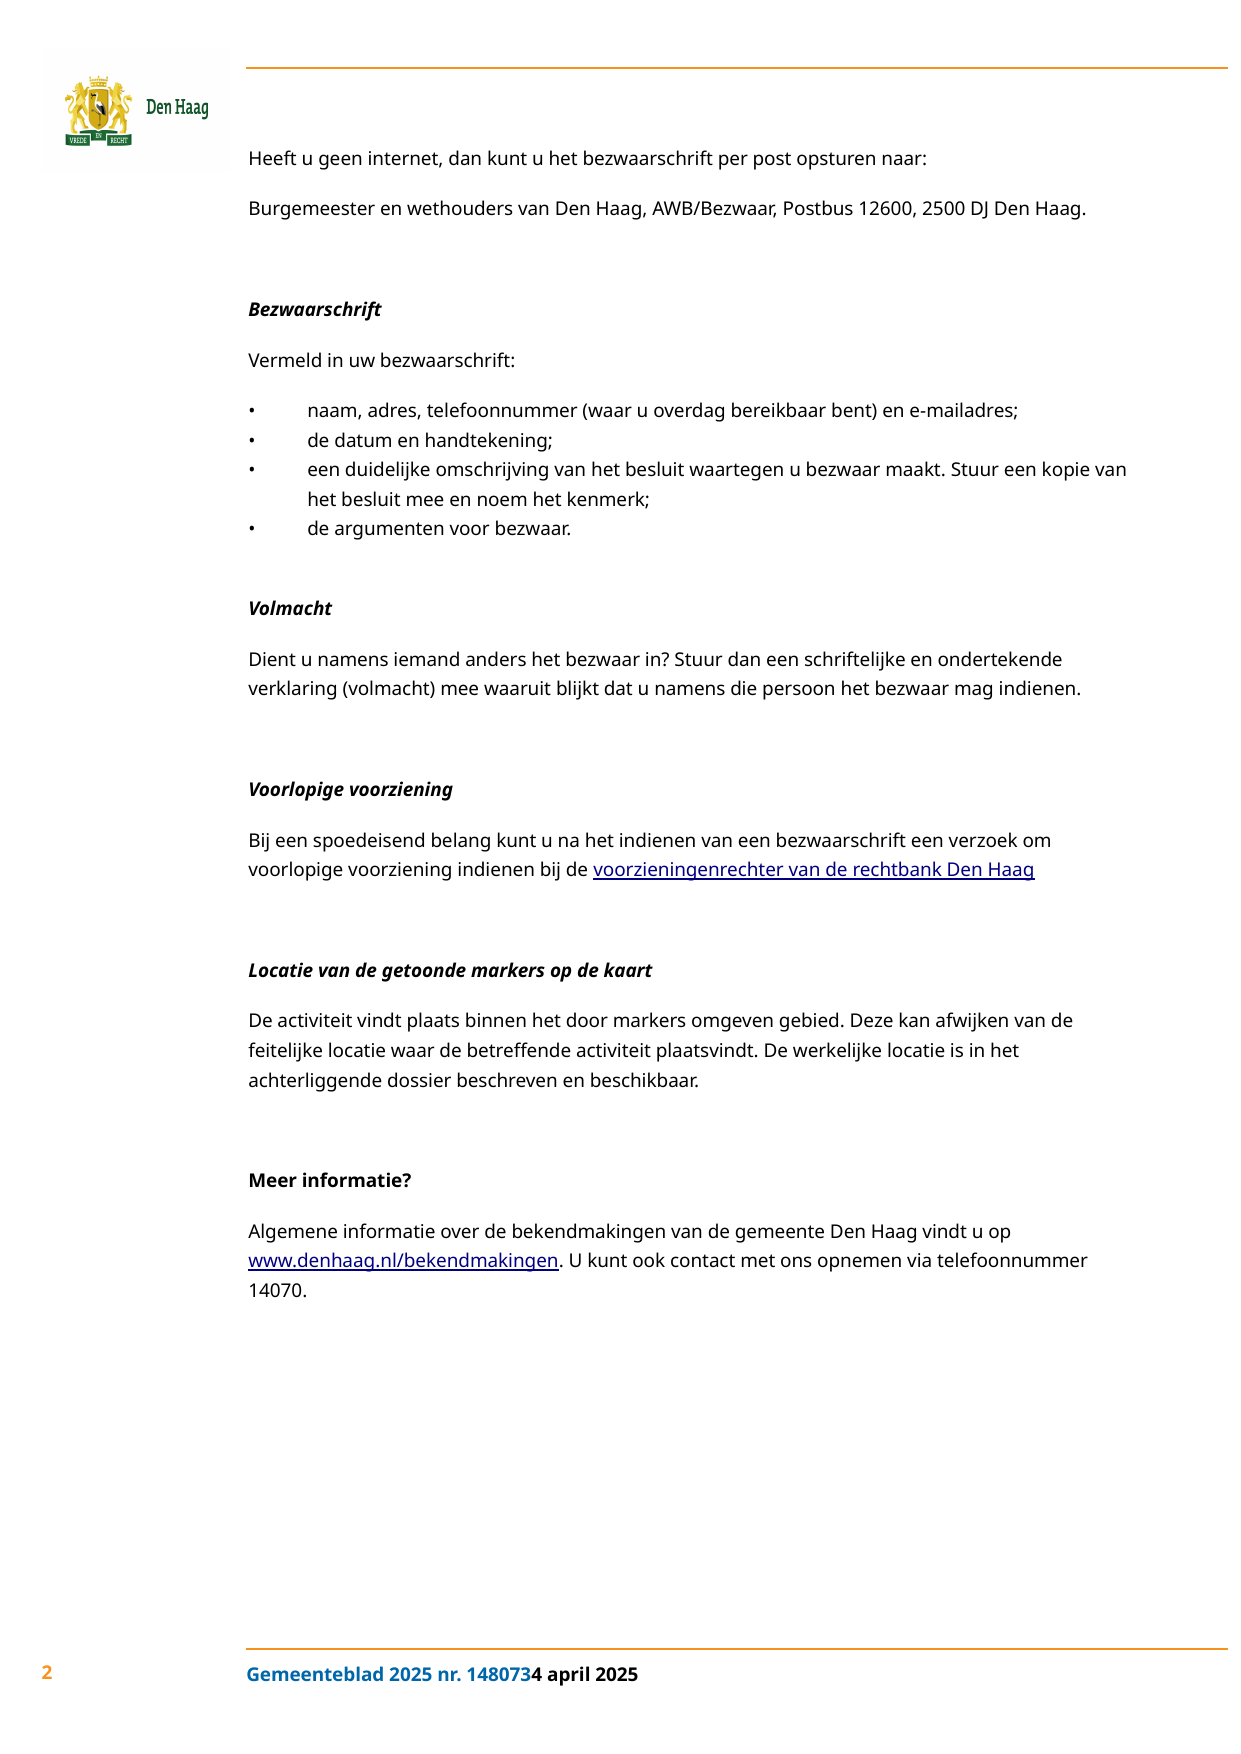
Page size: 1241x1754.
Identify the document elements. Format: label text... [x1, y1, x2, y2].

text Bezwaarschrift [248, 296, 1152, 322]
text Vermeld in uw bezwaarschrift: [248, 347, 1152, 373]
text Dient u namens iemand anders het bezwaar in? Stuur dan een schriftelijke en ondertekende verklaring (volmacht) mee waaruit blijkt dat u namens die persoon het bezwaar mag indienen. [248, 646, 1152, 701]
text De activiteit vindt plaats binnen het door markers omgeven gebied. Deze kan afwijken van de feitelijke locatie waar de betreffende activiteit plaatsvindt. De werkelijke locatie is in het achterliggende dossier beschreven en beschikbaar. [248, 1008, 1152, 1093]
text Volmacht [248, 596, 1152, 621]
list de datum en handtekening; [248, 427, 1152, 453]
text Bij een spoedeisend belang kunt u na het indienen van een bezwaarschrift een verzoek om voorlopige voorziening indienen bij de voorzieningenrechter van de rechtbank Den Haag [248, 827, 1152, 882]
text Algemene informatie over de bekendmakingen van de gemeente Den Haag vindt u op www.denhaag.nl/bekendmakingen. U kunt ook contact met ons opnemen via telefoonnummer 14070. [248, 1218, 1152, 1303]
list de argumenten voor bezwaar. [248, 516, 1152, 541]
list een duidelijke omschrijving van het besluit waartegen u bezwaar maakt. Stuur een kopie van het besluit mee en noem het kenmerk; [248, 456, 1152, 512]
text Burgemeester en wethouders van Den Haag, AWB/Bezwaar, Postbus 12600, 2500 DJ Den Haag. [248, 196, 1152, 221]
text Heeft u geen internet, dan kunt u het bezwaarschrift per post opsturen naar: [248, 145, 1152, 171]
picture [41, 47, 231, 172]
text Locatie van de getoonde markers op de kaart [248, 957, 1152, 983]
list naam, adres, telefoonnummer (waar u overdag bereikbaar bent) en e-mailadres; [248, 397, 1152, 423]
text Voorlopige voorziening [248, 776, 1152, 802]
text Meer informatie? [248, 1168, 1152, 1193]
